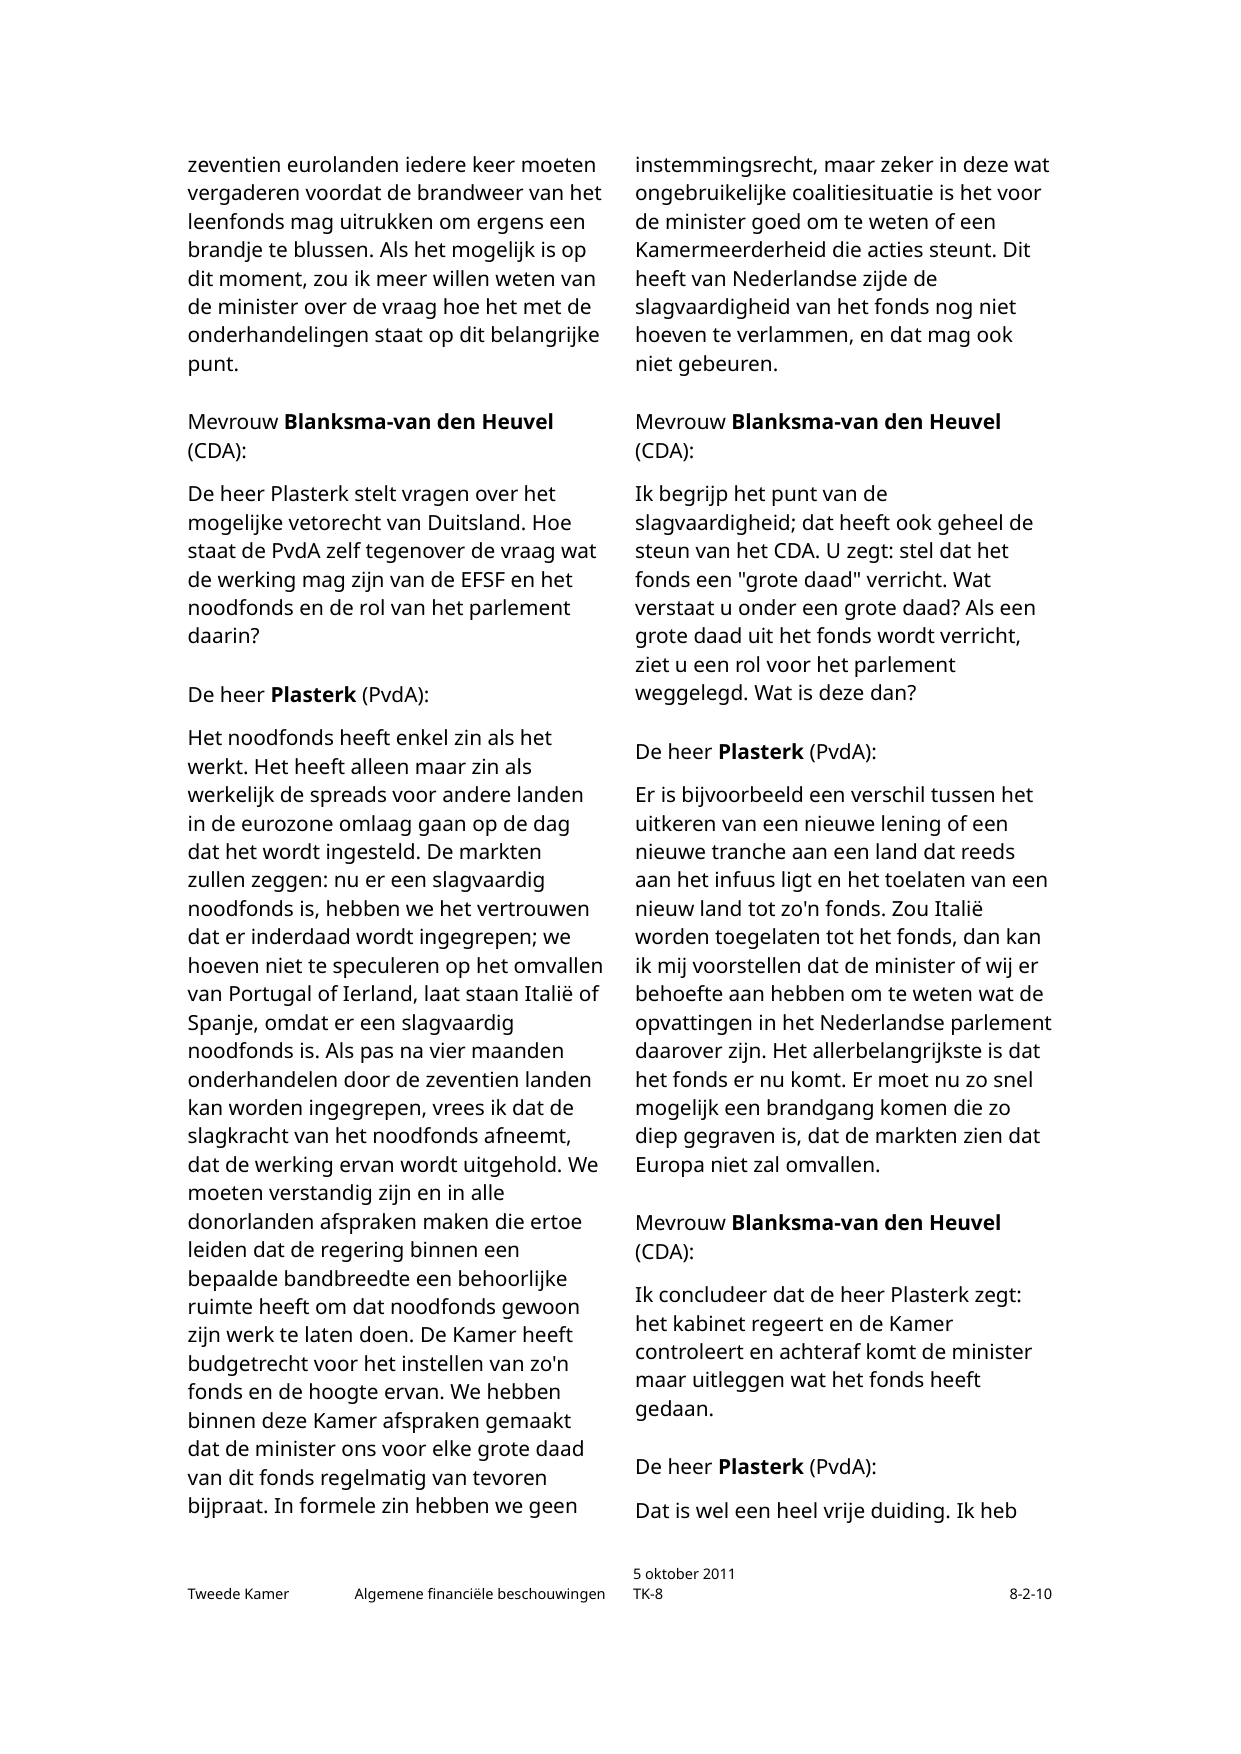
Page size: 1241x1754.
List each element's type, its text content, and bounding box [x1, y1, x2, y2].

text Er is bijvoorbeeld een verschil tussen het uitkeren van een nieuwe lening of een nieuwe tranche aan een land dat reeds aan het infuus ligt en het toelaten van een nieuw land tot zo'n fonds. Zou Italië worden toegelaten tot het fonds, dan kan ik mij voorstellen dat de minister of wij er behoefte aan hebben om te weten wat de opvattingen in het Nederlandse parlement daarover zijn. Het allerbelangrijkste is dat het fonds er nu komt. Er moet nu zo snel mogelijk een brandgang komen die zo diep gegraven is, dat de markten zien dat Europa niet zal omvallen. [635, 780, 1053, 1178]
text Ik begrijp het punt van de slagvaardigheid; dat heeft ook geheel de steun van het CDA. U zegt: stel dat het fonds een "grote daad" verricht. Wat verstaat u onder een grote daad? Als een grote daad uit het fonds wordt verricht, ziet u een rol voor het parlement weggelegd. Wat is deze dan? [635, 479, 1053, 707]
text Dat is wel een heel vrije duiding. Ik heb [635, 1496, 1053, 1524]
text Mevrouw Blanksma-van den Heuvel (CDA): [635, 1208, 1053, 1265]
text instemmingsrecht, maar zeker in deze wat ongebruikelijke coalitiesituatie is het voor de minister goed om te weten of een Kamermeerderheid die acties steunt. Dit heeft van Nederlandse zijde de slagvaardigheid van het fonds nog niet hoeven te verlammen, en dat mag ook niet gebeuren. [635, 150, 1053, 377]
text zeventien eurolanden iedere keer moeten vergaderen voordat de brandweer van het leenfonds mag uitrukken om ergens een brandje te blussen. Als het mogelijk is op dit moment, zou ik meer willen weten van de minister over de vraag hoe het met de onderhandelingen staat op dit belangrijke punt. [187, 150, 605, 377]
text De heer Plasterk (PvdA): [635, 1452, 1053, 1481]
text Ik concludeer dat de heer Plasterk zegt: het kabinet regeert en de Kamer controleert en achteraf komt de minister maar uitleggen wat het fonds heeft gedaan. [635, 1280, 1053, 1422]
text De heer Plasterk stelt vragen over het mogelijke vetorecht van Duitsland. Hoe staat de PvdA zelf tegenover de vraag wat de werking mag zijn van de EFSF en het noodfonds en de rol van het parlement daarin? [187, 479, 605, 650]
text Mevrouw Blanksma-van den Heuvel (CDA): [187, 407, 605, 464]
text Mevrouw Blanksma-van den Heuvel (CDA): [635, 407, 1053, 464]
text Het noodfonds heeft enkel zin als het werkt. Het heeft alleen maar zin als werkelijk de spreads voor andere landen in de eurozone omlaag gaan op de dag dat het wordt ingesteld. De markten zullen zeggen: nu er een slagvaardig noodfonds is, hebben we het vertrouwen dat er inderdaad wordt ingegrepen; we hoeven niet te speculeren op het omvallen van Portugal of Ierland, laat staan Italië of Spanje, omdat er een slagvaardig noodfonds is. Als pas na vier maanden onderhandelen door de zeventien landen kan worden ingegrepen, vrees ik dat de slagkracht van het noodfonds afneemt, dat de werking ervan wordt uitgehold. We moeten verstandig zijn en in alle donorlanden afspraken maken die ertoe leiden dat de regering binnen een bepaalde bandbreedte een behoorlijke ruimte heeft om dat noodfonds gewoon zijn werk te laten doen. De Kamer heeft budgetrecht voor het instellen van zo'n fonds en de hoogte ervan. We hebben binnen deze Kamer afspraken gemaakt dat de minister ons voor elke grote daad van dit fonds regelmatig van tevoren bijpraat. In formele zin hebben we geen [187, 723, 605, 1520]
text De heer Plasterk (PvdA): [187, 680, 605, 708]
text De heer Plasterk (PvdA): [635, 737, 1053, 765]
